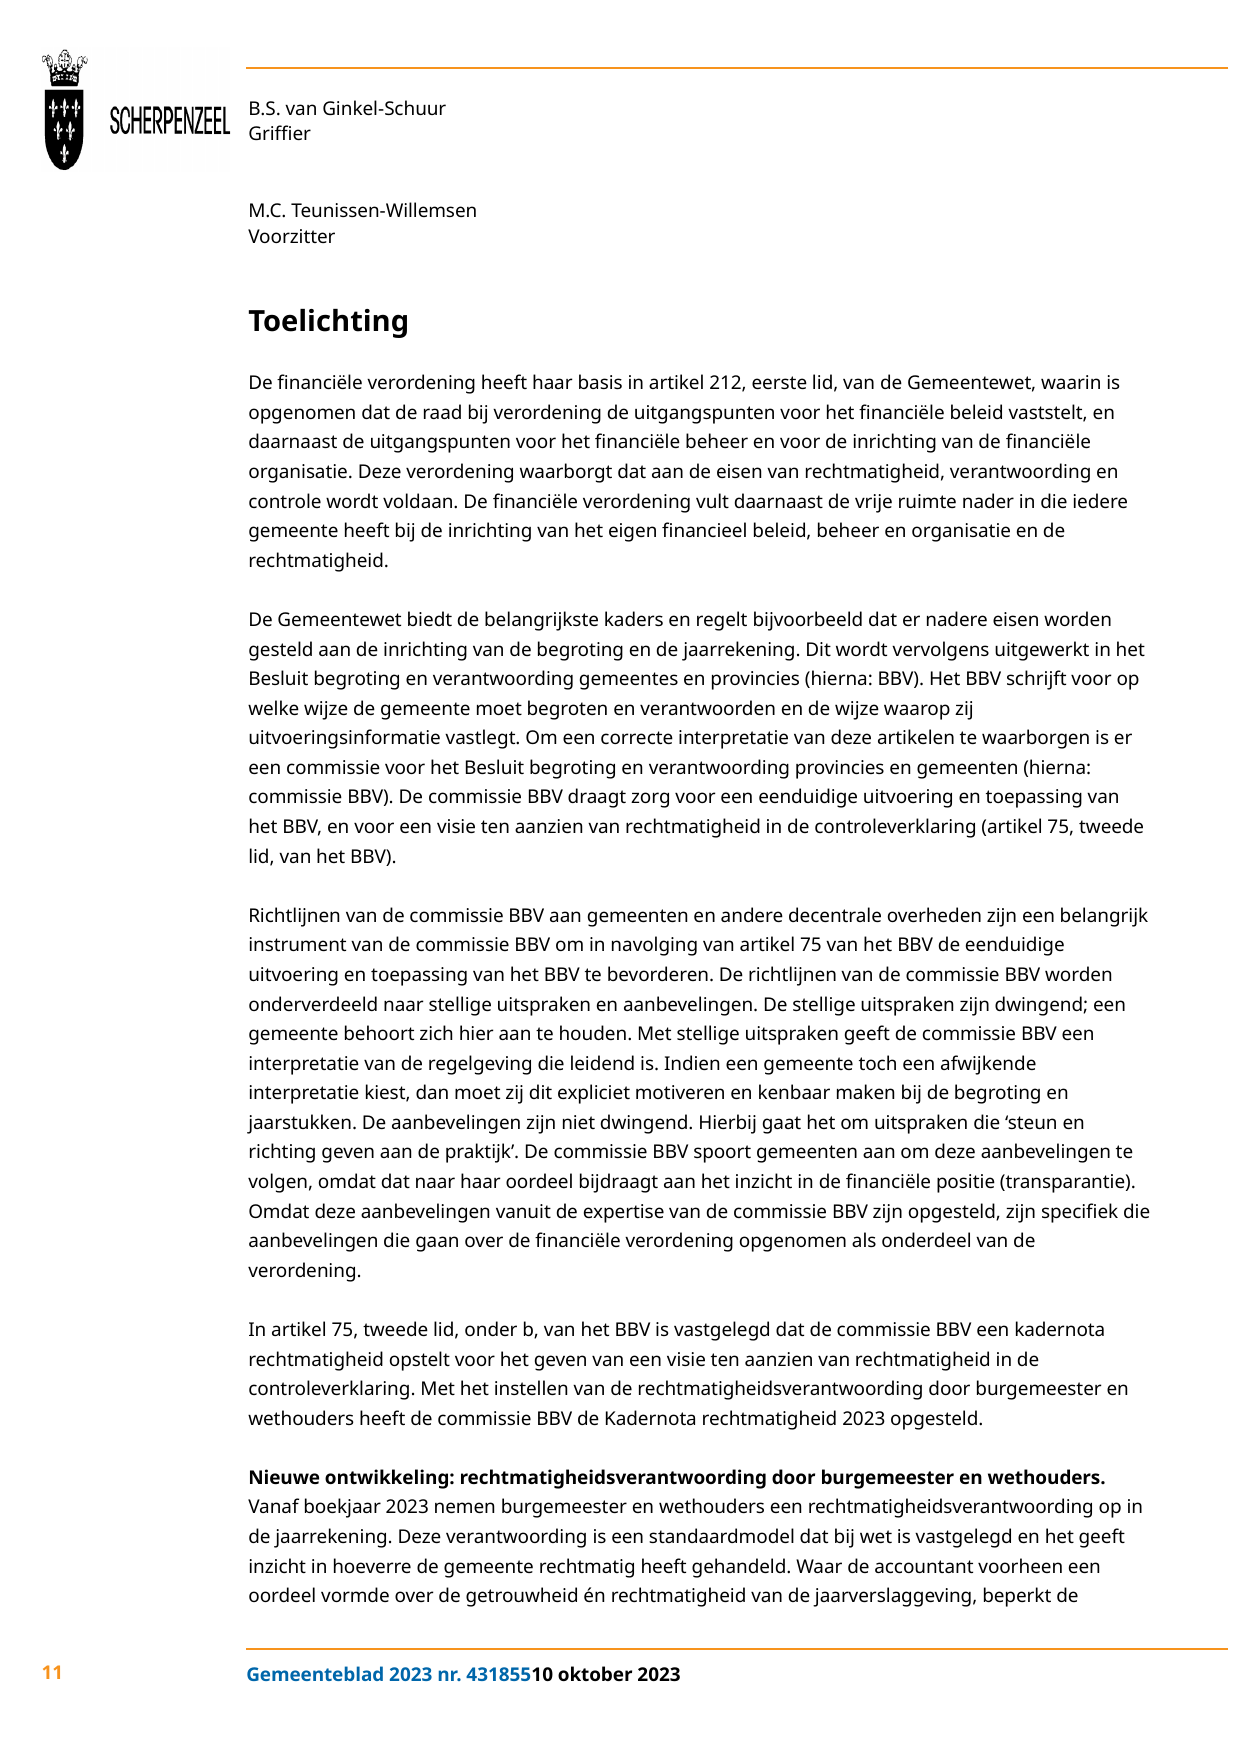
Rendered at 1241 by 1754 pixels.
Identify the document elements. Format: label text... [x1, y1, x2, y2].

text Griffier [248, 121, 1152, 146]
text M.C. Teunissen-Willemsen [248, 198, 1152, 223]
text De Gemeentewet biedt de belangrijkste kaders en regelt bijvoorbeeld dat er nadere eisen worden gesteld aan de inrichting van de begroting en de jaarrekening. Dit wordt vervolgens uitgewerkt in het Besluit begroting en verantwoording gemeentes en provincies (hierna: BBV). Het BBV schrijft voor op welke wijze de gemeente moet begroten en verantwoorden en de wijze waarop zij uitvoeringsinformatie vastlegt. Om een correcte interpretatie van deze artikelen te waarborgen is er een commissie voor het Besluit begroting en verantwoording provincies en gemeenten (hierna: commissie BBV). De commissie BBV draagt zorg voor een eenduidige uitvoering en toepassing van het BBV, en voor een visie ten aanzien van rechtmatigheid in de controleverklaring (artikel 75, tweede lid, van het BBV). [248, 606, 1152, 868]
text Vanaf boekjaar 2023 nemen burgemeester en wethouders een rechtmatigheidsverantwoording op in de jaarrekening. Deze verantwoording is een standaardmodel dat bij wet is vastgelegd en het geeft inzicht in hoeverre de gemeente rechtmatig heeft gehandeld. Waar de accountant voorheen een oordeel vormde over de getrouwheid én rechtmatigheid van de jaarverslaggeving, beperkt de [248, 1494, 1152, 1608]
text Richtlijnen van de commissie BBV aan gemeenten en andere decentrale overheden zijn een belangrijk instrument van de commissie BBV om in navolging van artikel 75 van het BBV de eenduidige uitvoering en toepassing van het BBV te bevorderen. De richtlijnen van de commissie BBV worden onderverdeeld naar stellige uitspraken en aanbevelingen. De stellige uitspraken zijn dwingend; een gemeente behoort zich hier aan te houden. Met stellige uitspraken geeft de commissie BBV een interpretatie van de regelgeving die leidend is. Indien een gemeente toch een afwijkende interpretatie kiest, dan moet zij dit expliciet motiveren en kenbaar maken bij de begroting en jaarstukken. De aanbevelingen zijn niet dwingend. Hierbij gaat het om uitspraken die ‘steun en richting geven aan de praktijk’. De commissie BBV spoort gemeenten aan om deze aanbevelingen te volgen, omdat dat naar haar oordeel bijdraagt aan het inzicht in de financiële positie (transparantie). Omdat deze aanbevelingen vanuit de expertise van de commissie BBV zijn opgesteld, zijn specifiek die aanbevelingen die gaan over de financiële verordening opgenomen als onderdeel van de verordening. [248, 902, 1152, 1283]
text B.S. van Ginkel-Schuur [248, 95, 1152, 121]
text Nieuwe ontwikkeling: rechtmatigheidsverantwoording door burgemeester en wethouders. [248, 1464, 1152, 1490]
text De financiële verordening heeft haar basis in artikel 212, eerste lid, van de Gemeentewet, waarin is opgenomen dat de raad bij verordening de uitgangspunten voor het financiële beleid vaststelt, en daarnaast de uitgangspunten voor het financiële beheer en voor de inrichting van de financiële organisatie. Deze verordening waarborgt dat aan de eisen van rechtmatigheid, verantwoording en controle wordt voldaan. De financiële verordening vult daarnaast de vrije ruimte nader in die iedere gemeente heeft bij de inrichting van het eigen financieel beleid, beheer en organisatie en de rechtmatigheid. [248, 369, 1152, 573]
picture [41, 47, 231, 172]
text Voorzitter [248, 223, 1152, 249]
text Toelichting [248, 301, 1152, 340]
text In artikel 75, tweede lid, onder b, van het BBV is vastgelegd dat de commissie BBV een kadernota rechtmatigheid opstelt voor het geven van een visie ten aanzien van rechtmatigheid in de controleverklaring. Met het instellen van de rechtmatigheidsverantwoording door burgemeester en wethouders heeft de commissie BBV de Kadernota rechtmatigheid 2023 opgesteld. [248, 1316, 1152, 1431]
